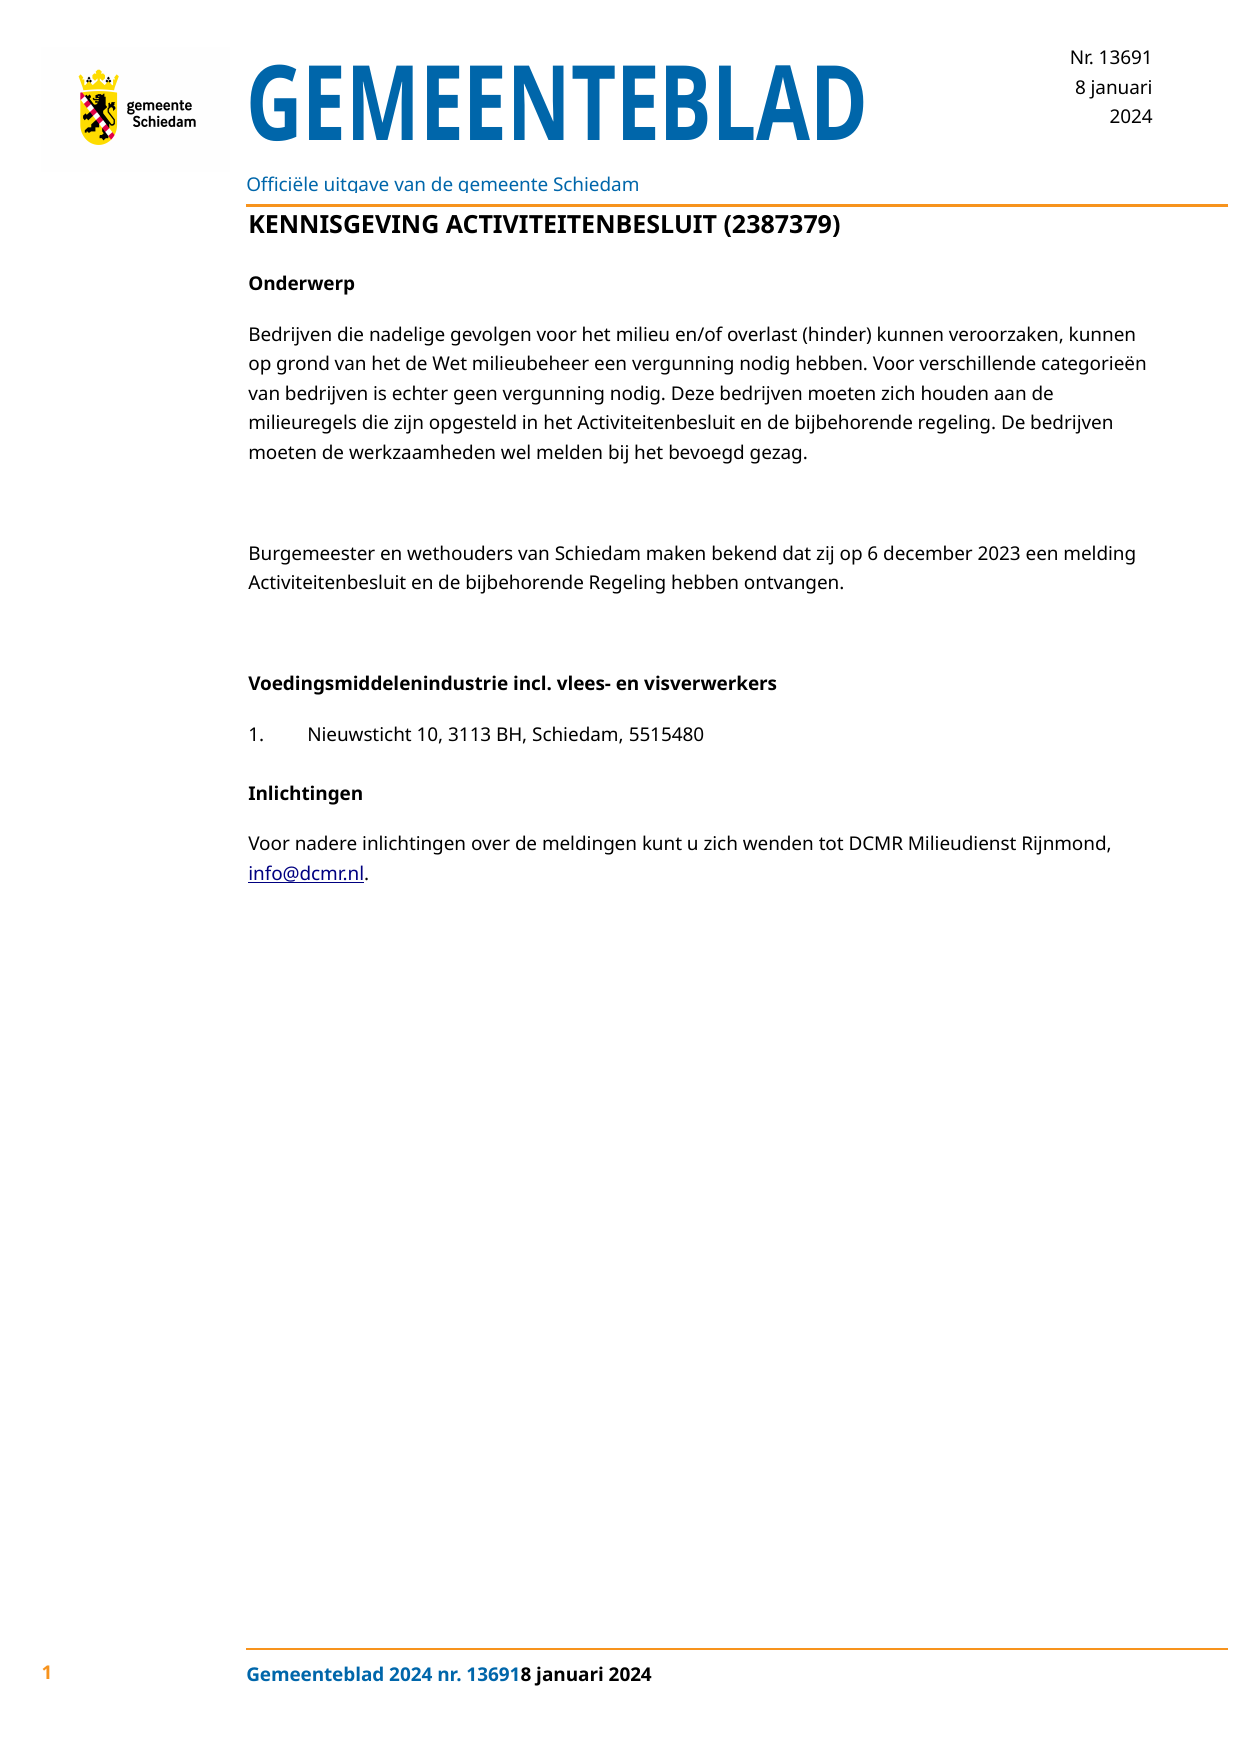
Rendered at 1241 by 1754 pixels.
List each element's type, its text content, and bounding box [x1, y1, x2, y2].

text Voedingsmiddelenindustrie incl. vlees- en visverwerkers [248, 670, 1152, 696]
text Burgemeester en wethouders van Schiedam maken bekend dat zij op 6 december 2023 een melding Activiteitenbesluit en de bijbehorende Regeling hebben ontvangen. [248, 540, 1152, 595]
text KENNISGEVING ACTIVITEITENBESLUIT (2387379) [248, 207, 1152, 241]
text Onderwerp [248, 270, 1152, 296]
text Inlichtingen [248, 780, 1152, 806]
text Bedrijven die nadelige gevolgen voor het milieu en/of overlast (hinder) kunnen veroorzaken, kunnen op grond van het de Wet milieubeheer een vergunning nodig hebben. Voor verschillende categorieën van bedrijven is echter geen vergunning nodig. Deze bedrijven moeten zich houden aan de milieuregels die zijn opgesteld in het Activiteitenbesluit en de bijbehorende regeling. De bedrijven moeten de werkzaamheden wel melden bij het bevoegd gezag. [248, 321, 1152, 465]
list Nieuwsticht 10, 3113 BH, Schiedam, 5515480 [248, 721, 1152, 746]
text Voor nadere inlichtingen over de meldingen kunt u zich wenden tot DCMR Milieudienst Rijnmond, info@dcmr.nl. [248, 830, 1152, 886]
picture [41, 47, 231, 172]
